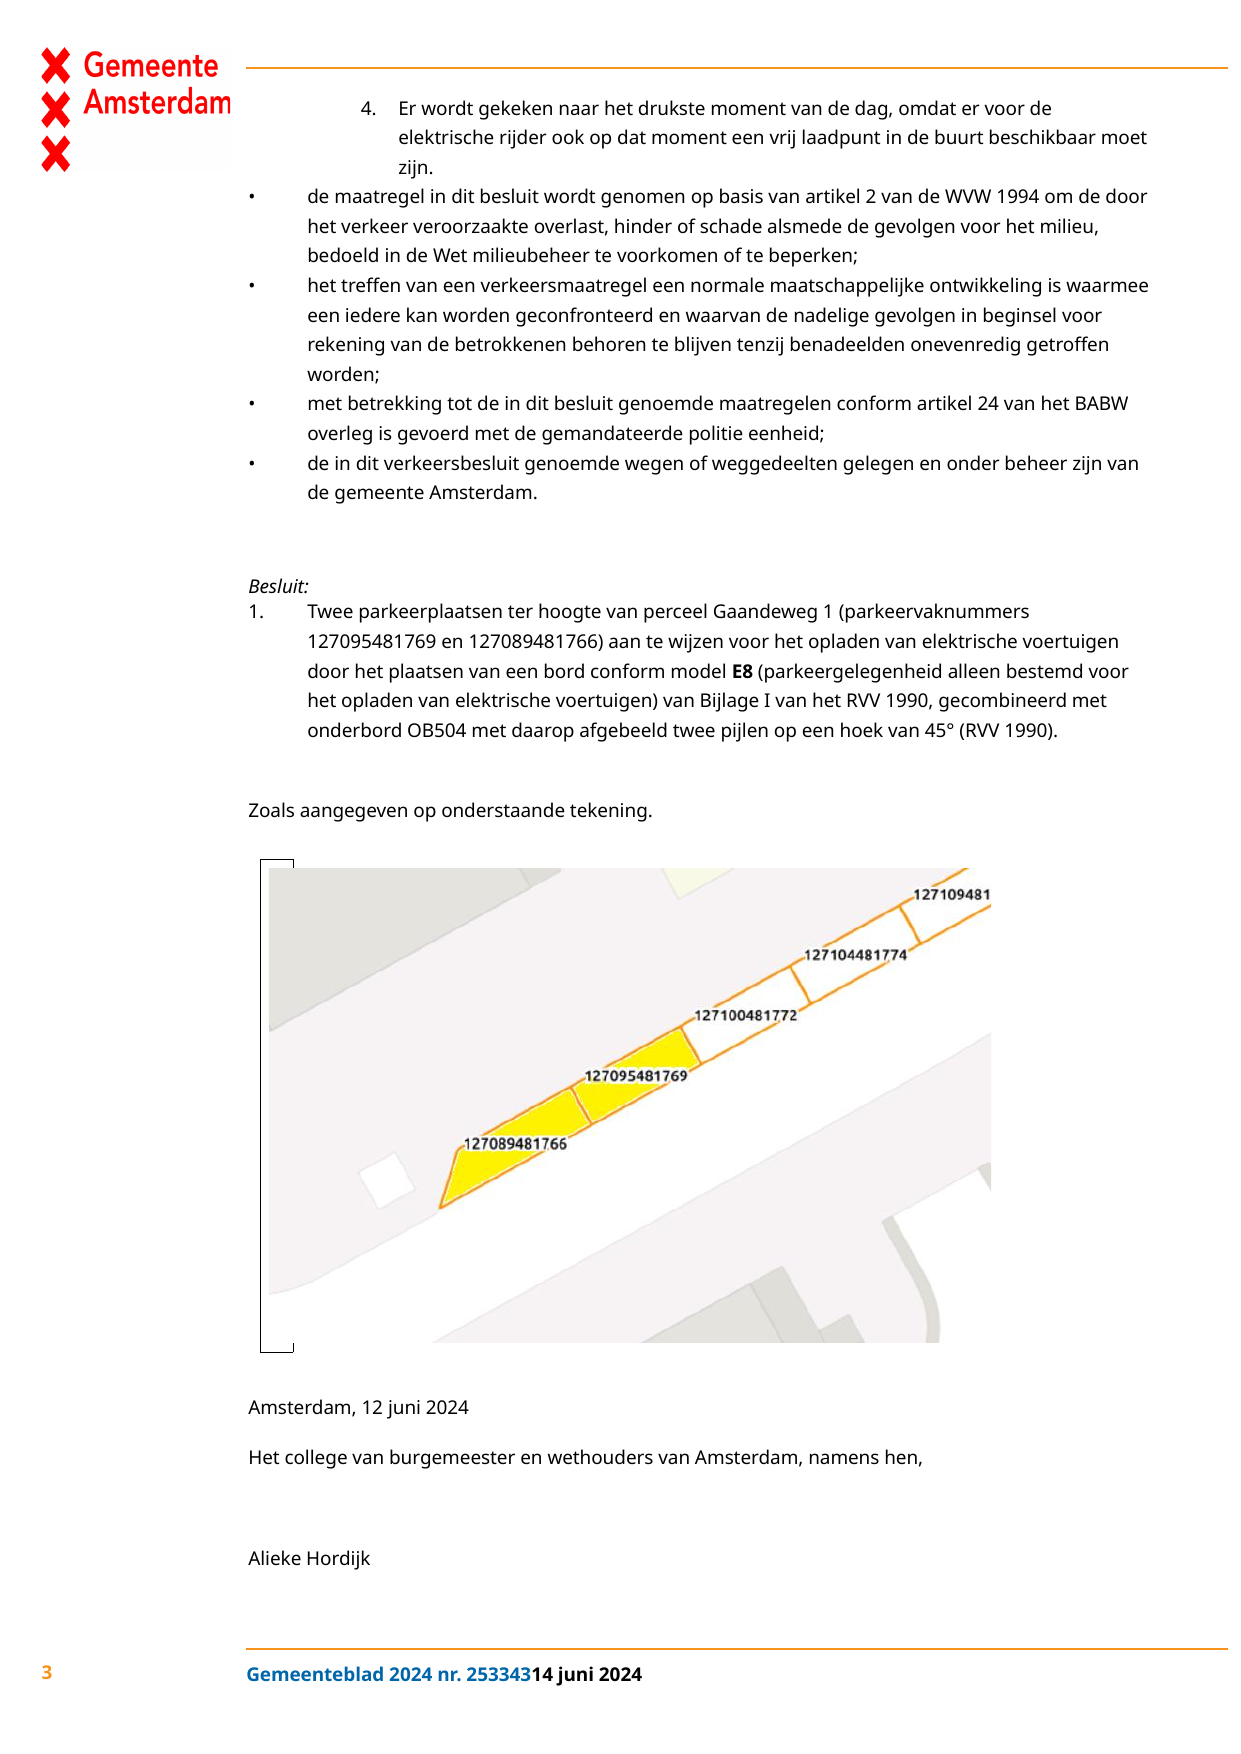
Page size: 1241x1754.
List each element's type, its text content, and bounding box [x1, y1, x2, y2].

list Er wordt gekeken naar het drukste moment van de dag, omdat er voor de elektrische rijder ook op dat moment een vrij laadpunt in de buurt beschikbaar moet zijn. [361, 95, 1152, 180]
list het treffen van een verkeersmaatregel een normale maatschappelijke ontwikkeling is waarmee een iedere kan worden geconfronteerd en waarvan de nadelige gevolgen in beginsel voor rekening van de betrokkenen behoren te blijven tenzij benadeelden onevenredig getroffen worden; [248, 272, 1152, 387]
text Amsterdam, 12 juni 2024 [248, 1394, 1152, 1420]
list met betrekking tot de in dit besluit genoemde maatregelen conform artikel 24 van het BABW overleg is gevoerd met de gemandateerde politie eenheid; [248, 391, 1152, 446]
text Besluit: [248, 573, 1152, 599]
text Alieke Hordijk [248, 1545, 1152, 1571]
picture [268, 868, 992, 1343]
list de maatregel in dit besluit wordt genomen op basis van artikel 2 van de WVW 1994 om de door het verkeer veroorzaakte overlast, hinder of schade alsmede de gevolgen voor het milieu, bedoeld in de Wet milieubeheer te voorkomen of te beperken; [248, 183, 1152, 268]
text Zoals aangegeven op onderstaande tekening. [248, 797, 1152, 823]
list de in dit verkeersbesluit genoemde wegen of weggedeelten gelegen en onder beheer zijn van de gemeente Amsterdam. [248, 450, 1152, 505]
picture [41, 47, 231, 172]
list Twee parkeerplaatsen ter hoogte van perceel Gaandeweg 1 (parkeervaknummers 127095481769 en 127089481766) aan te wijzen voor het opladen van elektrische voertuigen door het plaatsen van een bord conform model E8 (parkeergelegenheid alleen bestemd voor het opladen van elektrische voertuigen) van Bijlage I van het RVV 1990, gecombineerd met onderbord OB504 met daarop afgebeeld twee pijlen op een hoek van 45° (RVV 1990). [248, 599, 1152, 743]
text Het college van burgemeester en wethouders van Amsterdam, namens hen, [248, 1444, 1152, 1470]
